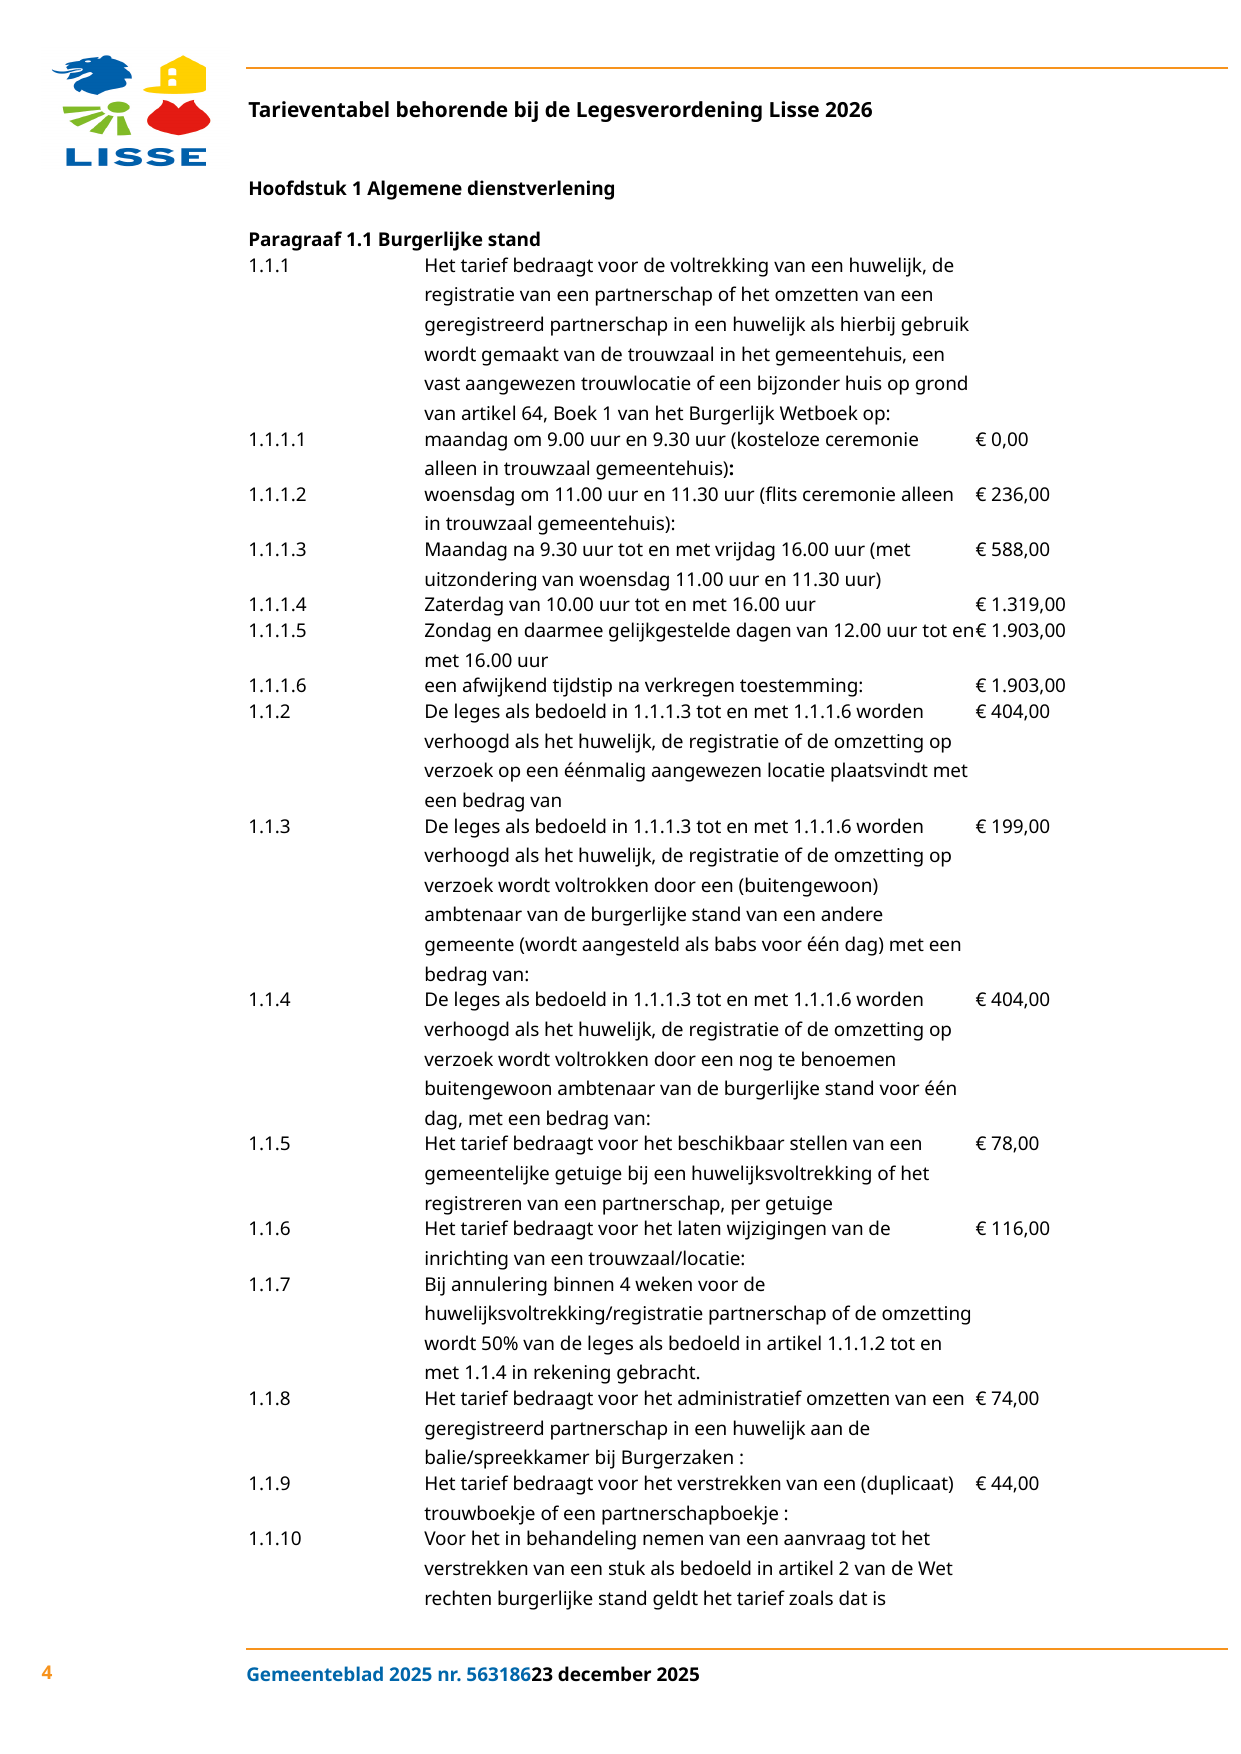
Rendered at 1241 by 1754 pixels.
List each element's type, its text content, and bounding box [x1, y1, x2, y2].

table_cell Zaterdag van 10.00 uur tot en met 16.00 uur [424, 592, 975, 617]
table_cell Voor het in behandeling nemen van een aanvraag tot het verstrekken van een stuk als bedoeld in artikel 2 van de Wet rechten burgerlijke stand geldt het tarief zoals dat is [424, 1526, 975, 1610]
table_cell Het tarief bedraagt voor de voltrekking van een huwelijk, de registratie van een partnerschap of het omzetten van een geregistreerd partnerschap in een huwelijk als hierbij gebruik wordt gemaakt van de trouwzaal in het gemeentehuis, een vast aangewezen trouwlocatie of een bijzonder huis op grond van artikel 64, Boek 1 van het Burgerlijk Wetboek op: [424, 252, 975, 426]
table_cell € 404,00 [975, 987, 1152, 1131]
table_cell € 588,00 [975, 536, 1152, 592]
table_cell [975, 149, 1152, 175]
table_cell De leges als bedoeld in 1.1.1.3 tot en met 1.1.1.6 worden verhoogd als het huwelijk, de registratie of de omzetting op verzoek op een éénmalig aangewezen locatie plaatsvindt met een bedrag van [424, 699, 975, 813]
table_cell 1.1.6 [248, 1216, 424, 1271]
table_cell Het tarief bedraagt voor het laten wijzigingen van de inrichting van een trouwzaal/locatie: [424, 1216, 975, 1271]
table_cell [975, 252, 1152, 426]
table_cell € 1.319,00 [975, 592, 1152, 617]
table_cell een afwijkend tijdstip na verkregen toestemming: [424, 673, 975, 698]
table_cell € 199,00 [975, 813, 1152, 987]
table_cell 1.1.2 [248, 699, 424, 813]
table_cell [975, 1271, 1152, 1385]
table_cell € 74,00 [975, 1385, 1152, 1470]
table_cell 1.1.1.6 [248, 673, 424, 698]
table_cell € 116,00 [975, 1216, 1152, 1271]
table_cell 1.1.5 [248, 1131, 424, 1216]
table_cell 1.1.1.1 [248, 426, 424, 481]
table_header [975, 124, 1152, 149]
table_header [248, 124, 975, 149]
table_cell 1.1.10 [248, 1526, 424, 1610]
table_cell 1.1.1.3 [248, 536, 424, 592]
table_cell 1.1.4 [248, 987, 424, 1131]
table_cell 1.1.7 [248, 1271, 424, 1385]
table_cell € 1.903,00 [975, 618, 1152, 673]
table_cell [975, 201, 1152, 226]
table_cell € 236,00 [975, 481, 1152, 536]
table_cell [248, 149, 424, 175]
table_cell maandag om 9.00 uur en 9.30 uur (kosteloze ceremonie alleen in trouwzaal gemeentehuis): [424, 426, 975, 481]
table_cell [248, 201, 424, 226]
picture [41, 47, 231, 172]
table_cell € 78,00 [975, 1131, 1152, 1216]
table_cell 1.1.1 [248, 252, 424, 426]
table_cell [424, 201, 975, 226]
table_cell Paragraaf 1.1 Burgerlijke stand [248, 226, 1152, 252]
table_cell Het tarief bedraagt voor het verstrekken van een (duplicaat) trouwboekje of een partnerschapboekje : [424, 1470, 975, 1526]
table_cell 1.1.8 [248, 1385, 424, 1470]
table_cell 1.1.9 [248, 1470, 424, 1526]
table_cell 1.1.1.4 [248, 592, 424, 617]
table_cell De leges als bedoeld in 1.1.1.3 tot en met 1.1.1.6 worden verhoogd als het huwelijk, de registratie of de omzetting op verzoek wordt voltrokken door een (buitengewoon) ambtenaar van de burgerlijke stand van een andere gemeente (wordt aangesteld als babs voor één dag) met een bedrag van: [424, 813, 975, 987]
table_cell Het tarief bedraagt voor het beschikbaar stellen van een gemeentelijke getuige bij een huwelijksvoltrekking of het registreren van een partnerschap, per getuige [424, 1131, 975, 1216]
table_cell € 0,00 [975, 426, 1152, 481]
table_cell € 44,00 [975, 1470, 1152, 1526]
table_cell € 404,00 [975, 699, 1152, 813]
table_cell Hoofdstuk 1 Algemene dienstverlening [248, 175, 1152, 201]
table_cell Maandag na 9.30 uur tot en met vrijdag 16.00 uur (met uitzondering van woensdag 11.00 uur en 11.30 uur) [424, 536, 975, 592]
table_cell Bij annulering binnen 4 weken voor de huwelijksvoltrekking/registratie partnerschap of de omzetting wordt 50% van de leges als bedoeld in artikel 1.1.1.2 tot en met 1.1.4 in rekening gebracht. [424, 1271, 975, 1385]
table_cell 1.1.1.5 [248, 618, 424, 673]
table_cell [975, 1526, 1152, 1610]
table_cell 1.1.3 [248, 813, 424, 987]
table_cell Zondag en daarmee gelijkgestelde dagen van 12.00 uur tot en met 16.00 uur [424, 618, 975, 673]
table_cell € 1.903,00 [975, 673, 1152, 698]
table_cell [424, 149, 975, 175]
table_cell De leges als bedoeld in 1.1.1.3 tot en met 1.1.1.6 worden verhoogd als het huwelijk, de registratie of de omzetting op verzoek wordt voltrokken door een nog te benoemen buitengewoon ambtenaar van de burgerlijke stand voor één dag, met een bedrag van: [424, 987, 975, 1131]
table_cell Het tarief bedraagt voor het administratief omzetten van een geregistreerd partnerschap in een huwelijk aan de balie/spreekkamer bij Burgerzaken : [424, 1385, 975, 1470]
text Tarieventabel behorende bij de Legesverordening Lisse 2026 [248, 95, 1152, 123]
table_cell 1.1.1.2 [248, 481, 424, 536]
table_cell woensdag om 11.00 uur en 11.30 uur (flits ceremonie alleen in trouwzaal gemeentehuis): [424, 481, 975, 536]
